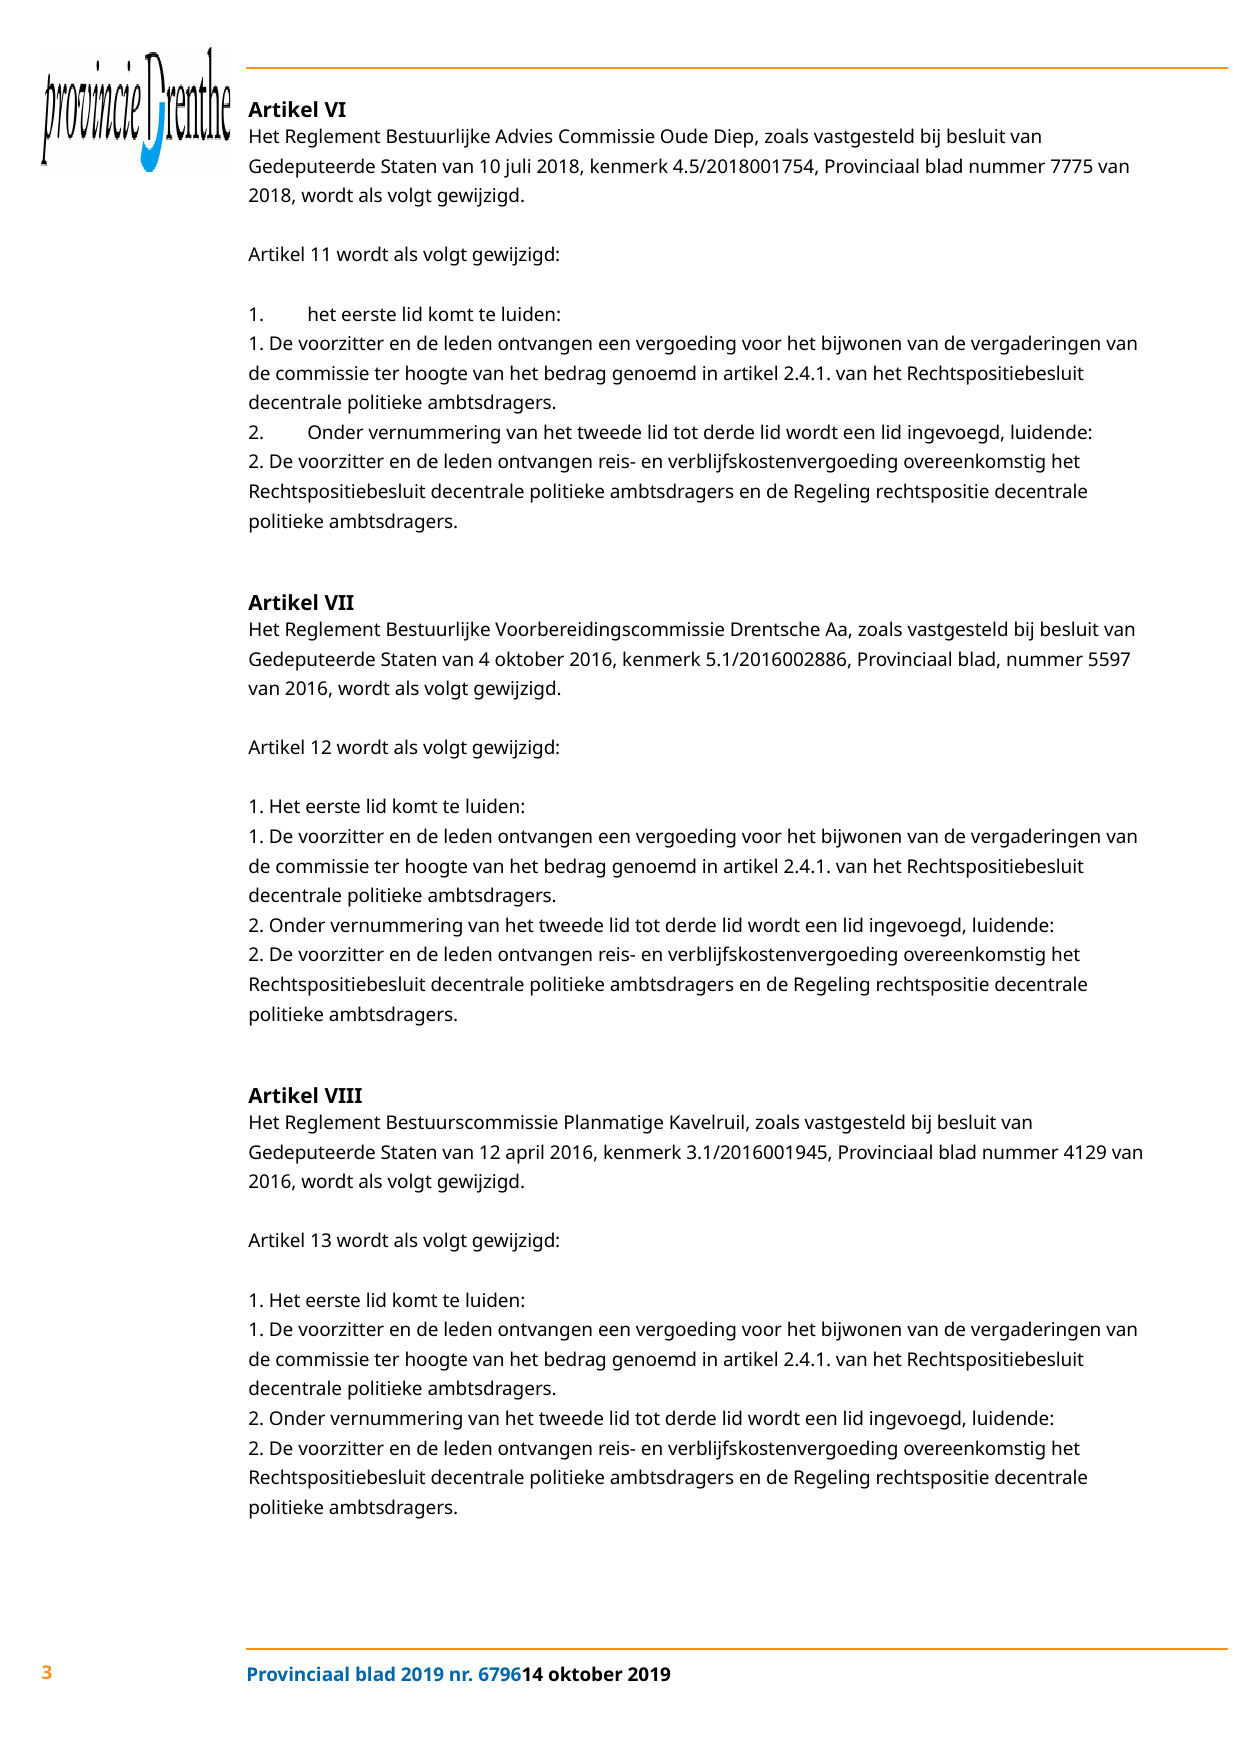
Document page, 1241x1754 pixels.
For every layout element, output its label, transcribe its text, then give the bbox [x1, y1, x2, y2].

text 2. De voorzitter en de leden ontvangen reis- en verblijfskostenvergoeding overeenkomstig het Rechtspositiebesluit decentrale politieke ambtsdragers en de Regeling rechtspositie decentrale politieke ambtsdragers. [248, 449, 1152, 533]
text Het Reglement Bestuurlijke Advies Commissie Oude Diep, zoals vastgesteld bij besluit van Gedeputeerde Staten van 10 juli 2018, kenmerk 4.5/2018001754, Provinciaal blad nummer 7775 van 2018, wordt als volgt gewijzigd. [248, 123, 1152, 208]
text 2. De voorzitter en de leden ontvangen reis- en verblijfskostenvergoeding overeenkomstig het Rechtspositiebesluit decentrale politieke ambtsdragers en de Regeling rechtspositie decentrale politieke ambtsdragers. [248, 1435, 1152, 1519]
text Artikel VIII [248, 1081, 1152, 1109]
text Artikel VI [248, 95, 1152, 123]
text Artikel VII [248, 588, 1152, 616]
text 2. De voorzitter en de leden ontvangen reis- en verblijfskostenvergoeding overeenkomstig het Rechtspositiebesluit decentrale politieke ambtsdragers en de Regeling rechtspositie decentrale politieke ambtsdragers. [248, 942, 1152, 1027]
text Artikel 11 wordt als volgt gewijzigd: [248, 242, 1152, 267]
text 1. Het eerste lid komt te luiden: [248, 794, 1152, 819]
text Artikel 13 wordt als volgt gewijzigd: [248, 1228, 1152, 1253]
text 1. De voorzitter en de leden ontvangen een vergoeding voor het bijwonen van de vergaderingen van de commissie ter hoogte van het bedrag genoemd in artikel 2.4.1. van het Rechtspositiebesluit decentrale politieke ambtsdragers. [248, 823, 1152, 908]
list het eerste lid komt te luiden: [248, 301, 1152, 326]
text 2. Onder vernummering van het tweede lid tot derde lid wordt een lid ingevoegd, luidende: [248, 912, 1152, 938]
text 1. De voorzitter en de leden ontvangen een vergoeding voor het bijwonen van de vergaderingen van de commissie ter hoogte van het bedrag genoemd in artikel 2.4.1. van het Rechtspositiebesluit decentrale politieke ambtsdragers. [248, 330, 1152, 415]
text Het Reglement Bestuurscommissie Planmatige Kavelruil, zoals vastgesteld bij besluit van Gedeputeerde Staten van 12 april 2016, kenmerk 3.1/2016001945, Provinciaal blad nummer 4129 van 2016, wordt als volgt gewijzigd. [248, 1109, 1152, 1194]
text Artikel 12 wordt als volgt gewijzigd: [248, 734, 1152, 760]
text 1. De voorzitter en de leden ontvangen een vergoeding voor het bijwonen van de vergaderingen van de commissie ter hoogte van het bedrag genoemd in artikel 2.4.1. van het Rechtspositiebesluit decentrale politieke ambtsdragers. [248, 1316, 1152, 1401]
text 2. Onder vernummering van het tweede lid tot derde lid wordt een lid ingevoegd, luidende: [248, 1405, 1152, 1431]
text 1. Het eerste lid komt te luiden: [248, 1287, 1152, 1312]
picture [41, 47, 231, 172]
list Onder vernummering van het tweede lid tot derde lid wordt een lid ingevoegd, luidende: [248, 419, 1152, 445]
text Het Reglement Bestuurlijke Voorbereidingscommissie Drentsche Aa, zoals vastgesteld bij besluit van Gedeputeerde Staten van 4 oktober 2016, kenmerk 5.1/2016002886, Provinciaal blad, nummer 5597 van 2016, wordt als volgt gewijzigd. [248, 616, 1152, 701]
